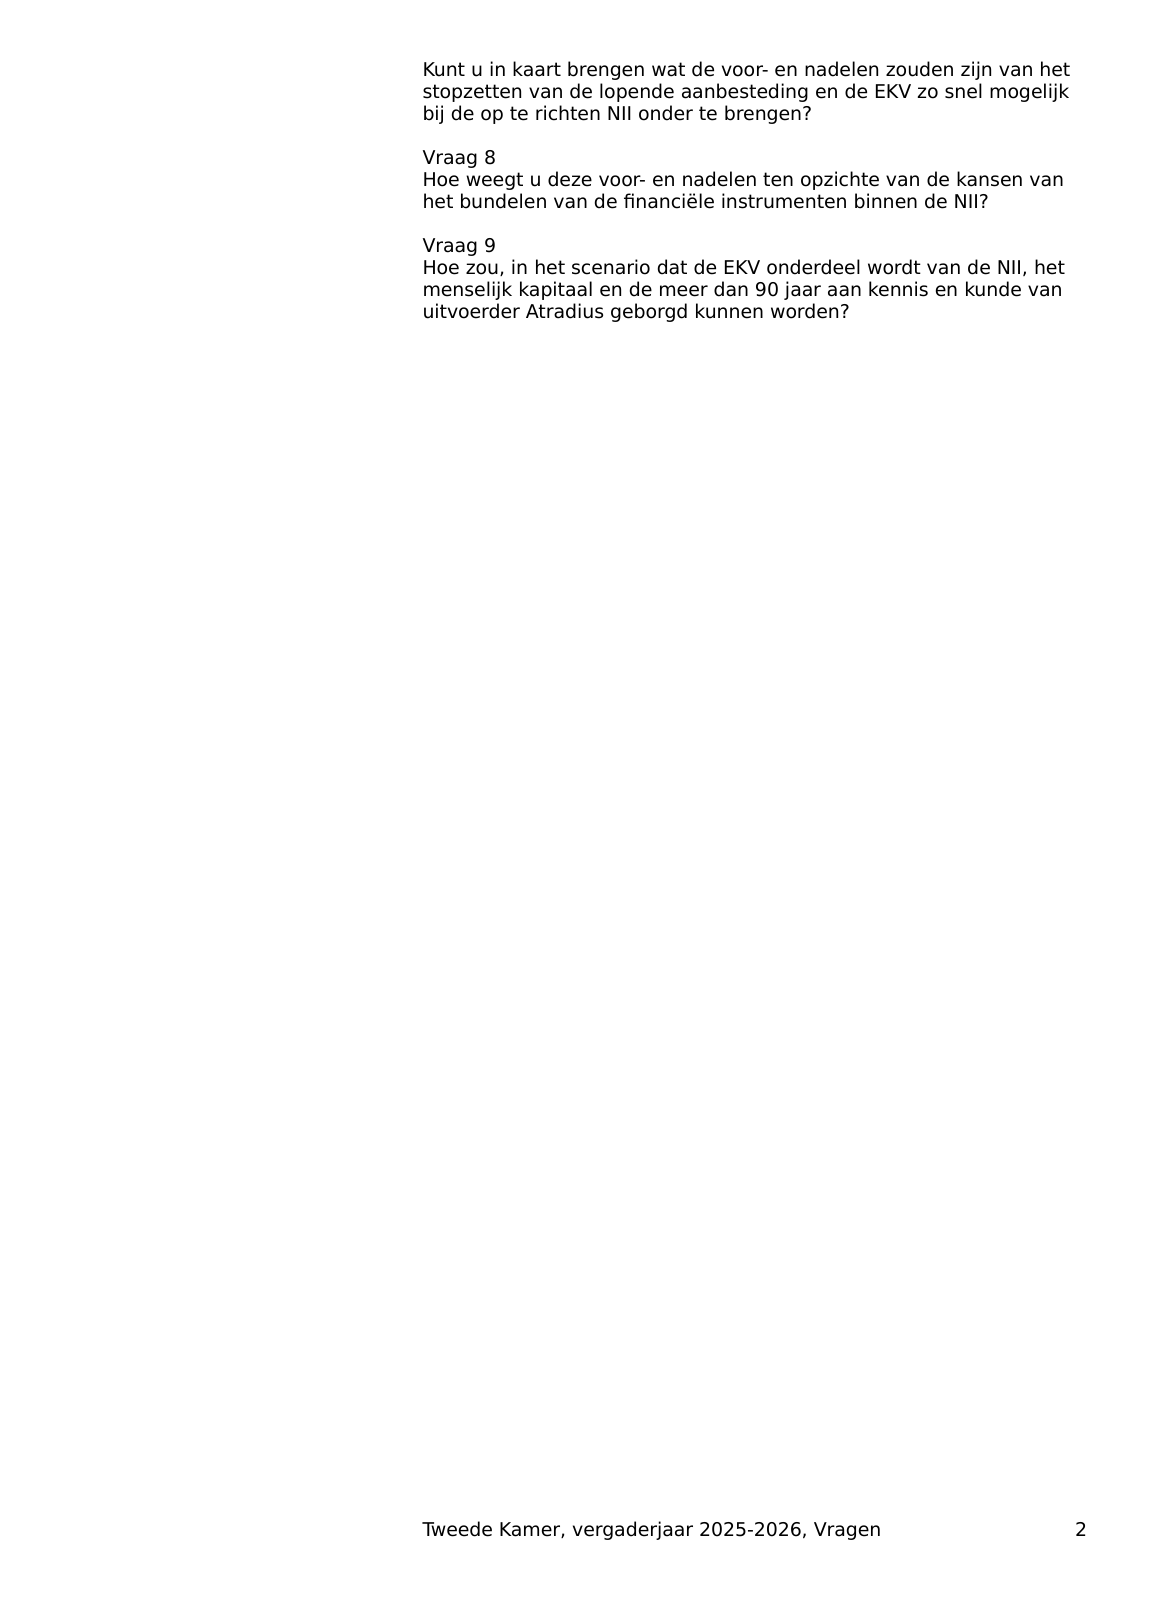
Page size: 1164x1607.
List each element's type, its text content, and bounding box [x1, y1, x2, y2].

text Hoe weegt u deze voor- en nadelen ten opzichte van de kansen van het bundelen van de financiële instrumenten binnen de NII? [422, 169, 1087, 213]
text Hoe zou, in het scenario dat de EKV onderdeel wordt van de NII, het menselijk kapitaal en de meer dan 90 jaar aan kennis en kunde van uitvoerder Atradius geborgd kunnen worden? [422, 257, 1087, 323]
text Vraag 8 [422, 147, 1087, 169]
text Kunt u in kaart brengen wat de voor- en nadelen zouden zijn van het stopzetten van de lopende aanbesteding en de EKV zo snel mogelijk bij de op te richten NII onder te brengen? [422, 59, 1087, 125]
text Vraag 9 [422, 235, 1087, 257]
